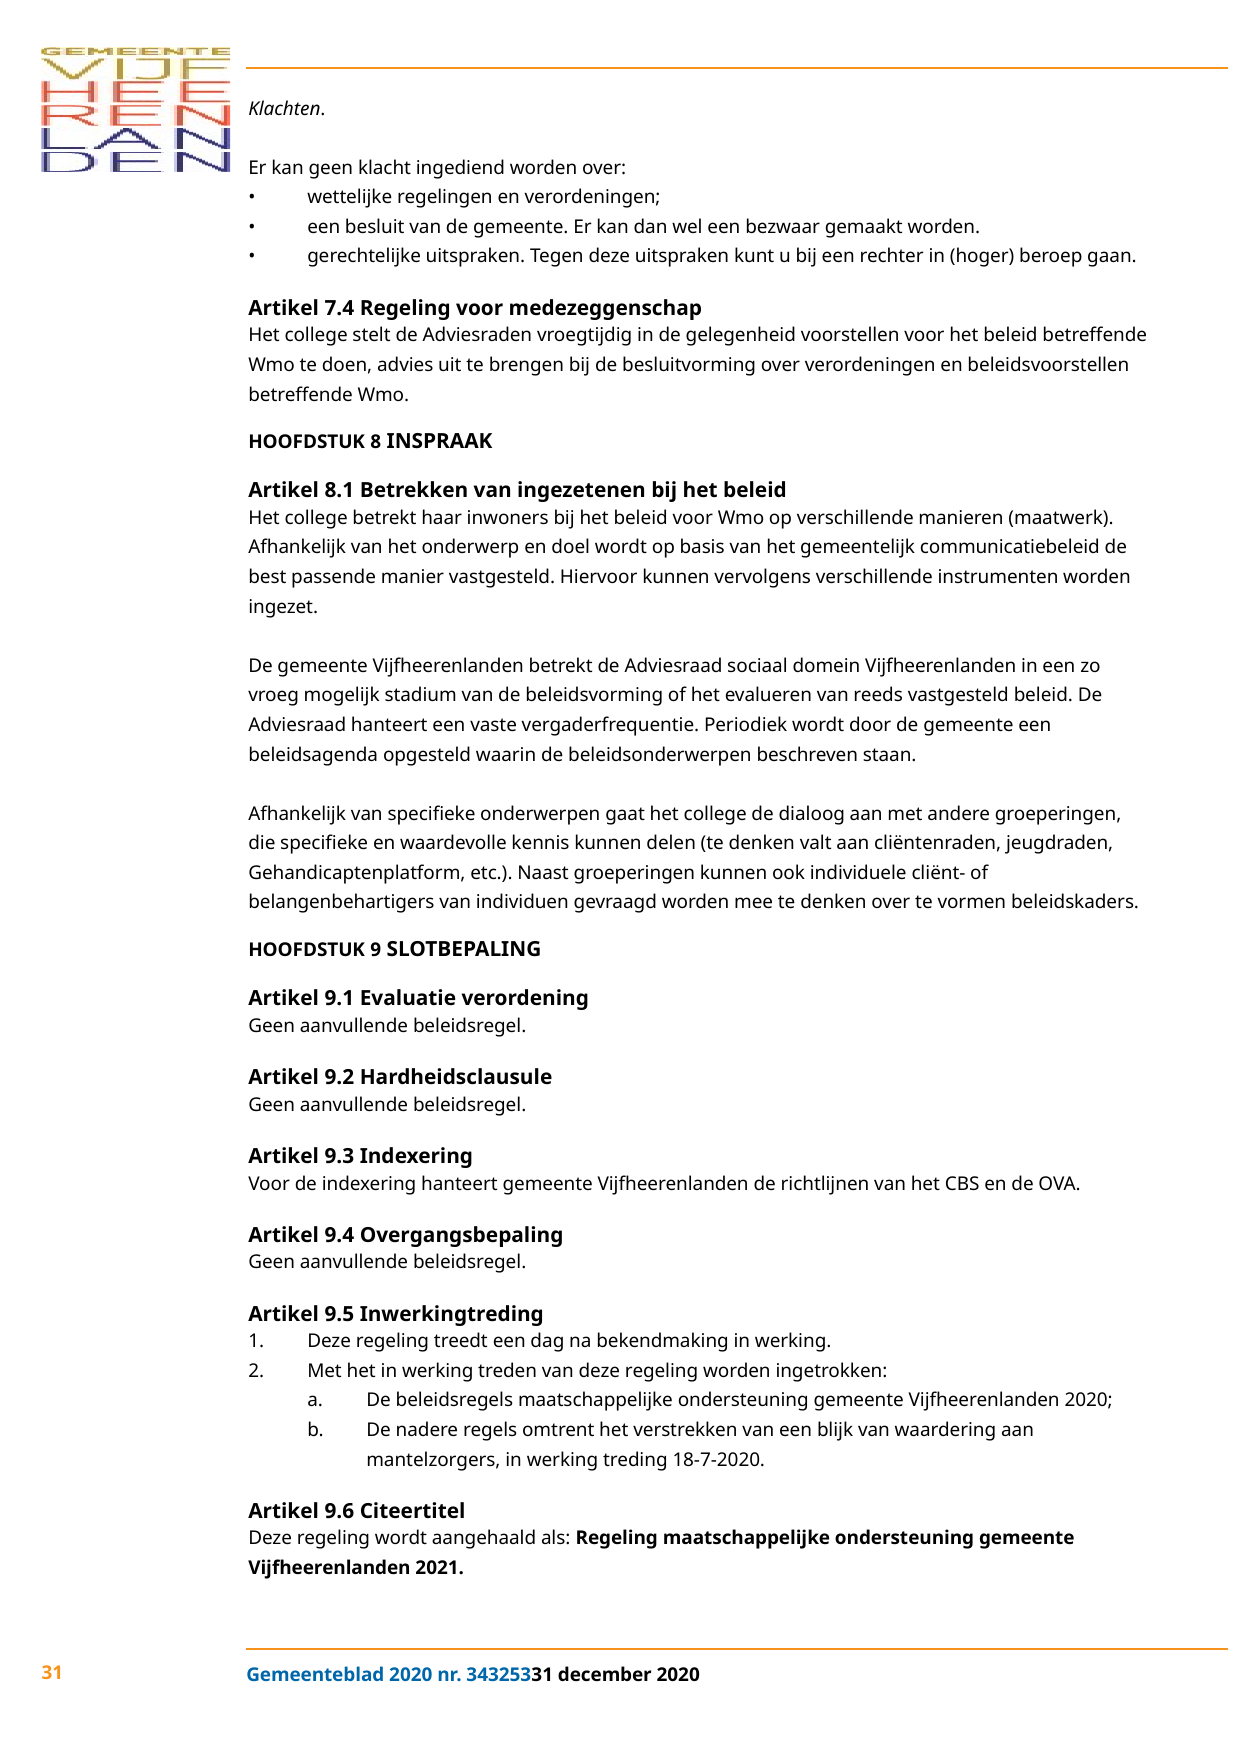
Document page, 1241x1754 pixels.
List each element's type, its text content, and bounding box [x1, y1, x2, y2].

text De gemeente Vijfheerenlanden betrekt de Adviesraad sociaal domein Vijfheerenlanden in een zo vroeg mogelijk stadium van de beleidsvorming of het evalueren van reeds vastgesteld beleid. De Adviesraad hanteert een vaste vergaderfrequentie. Periodiek wordt door de gemeente een beleidsagenda opgesteld waarin de beleidsonderwerpen beschreven staan. [248, 652, 1152, 766]
list gerechtelijke uitspraken. Tegen deze uitspraken kunt u bij een rechter in (hoger) beroep gaan. [248, 243, 1152, 268]
text Artikel 9.6 Citeertitel [248, 1496, 1152, 1524]
text Artikel 9.5 Inwerkingtreding [248, 1299, 1152, 1327]
list Deze regeling treedt een dag na bekendmaking in werking. [248, 1327, 1152, 1353]
text Het college stelt de Adviesraden vroegtijdig in de gelegenheid voorstellen voor het beleid betreffende Wmo te doen, advies uit te brengen bij de besluitvorming over verordeningen en beleidsvoorstellen betreffende Wmo. [248, 322, 1152, 406]
text Er kan geen klacht ingediend worden over: [248, 154, 1152, 180]
text Geen aanvullende beleidsregel. [248, 1248, 1152, 1274]
text Artikel 9.2 Hardheidsclausule [248, 1062, 1152, 1091]
text Artikel 9.4 Overgangsbepaling [248, 1220, 1152, 1248]
list De nadere regels omtrent het verstrekken van een blijk van waardering aan mantelzorgers, in werking treding 18-7-2020. [307, 1416, 1152, 1471]
text Voor de indexering hanteert gemeente Vijfheerenlanden de richtlijnen van het CBS en de OVA. [248, 1170, 1152, 1195]
list een besluit van de gemeente. Er kan dan wel een bezwaar gemaakt worden. [248, 213, 1152, 239]
text HOOFDSTUK 8 INSPRAAK [248, 426, 1152, 455]
list Met het in werking treden van deze regeling worden ingetrokken: [248, 1357, 1152, 1383]
text Afhankelijk van specifieke onderwerpen gaat het college de dialoog aan met andere groeperingen, die specifieke en waardevolle kennis kunnen delen (te denken valt aan cliëntenraden, jeugdraden, Gehandicaptenplatform, etc.). Naast groeperingen kunnen ook individuele cliënt- of belangenbehartigers van individuen gevraagd worden mee te denken over te vormen beleidskaders. [248, 800, 1152, 914]
list De beleidsregels maatschappelijke ondersteuning gemeente Vijfheerenlanden 2020; [307, 1387, 1152, 1412]
text Het college betrekt haar inwoners bij het beleid voor Wmo op verschillende manieren (maatwerk). Afhankelijk van het onderwerp en doel wordt op basis van het gemeentelijk communicatiebeleid de best passende manier vastgesteld. Hiervoor kunnen vervolgens verschillende instrumenten worden ingezet. [248, 504, 1152, 618]
text Artikel 9.1 Evaluatie verordening [248, 983, 1152, 1012]
text Artikel 8.1 Betrekken van ingezetenen bij het beleid [248, 476, 1152, 504]
text Geen aanvullende beleidsregel. [248, 1091, 1152, 1117]
list wettelijke regelingen en verordeningen; [248, 183, 1152, 209]
text Artikel 9.3 Indexering [248, 1141, 1152, 1170]
text Deze regeling wordt aangehaald als: Regeling maatschappelijke ondersteuning gemeente Vijfheerenlanden 2021. [248, 1524, 1152, 1580]
text HOOFDSTUK 9 SLOTBEPALING [248, 934, 1152, 963]
text Artikel 7.4 Regeling voor medezeggenschap [248, 293, 1152, 322]
text Geen aanvullende beleidsregel. [248, 1012, 1152, 1038]
text Klachten. [248, 95, 1152, 121]
picture [41, 47, 231, 172]
